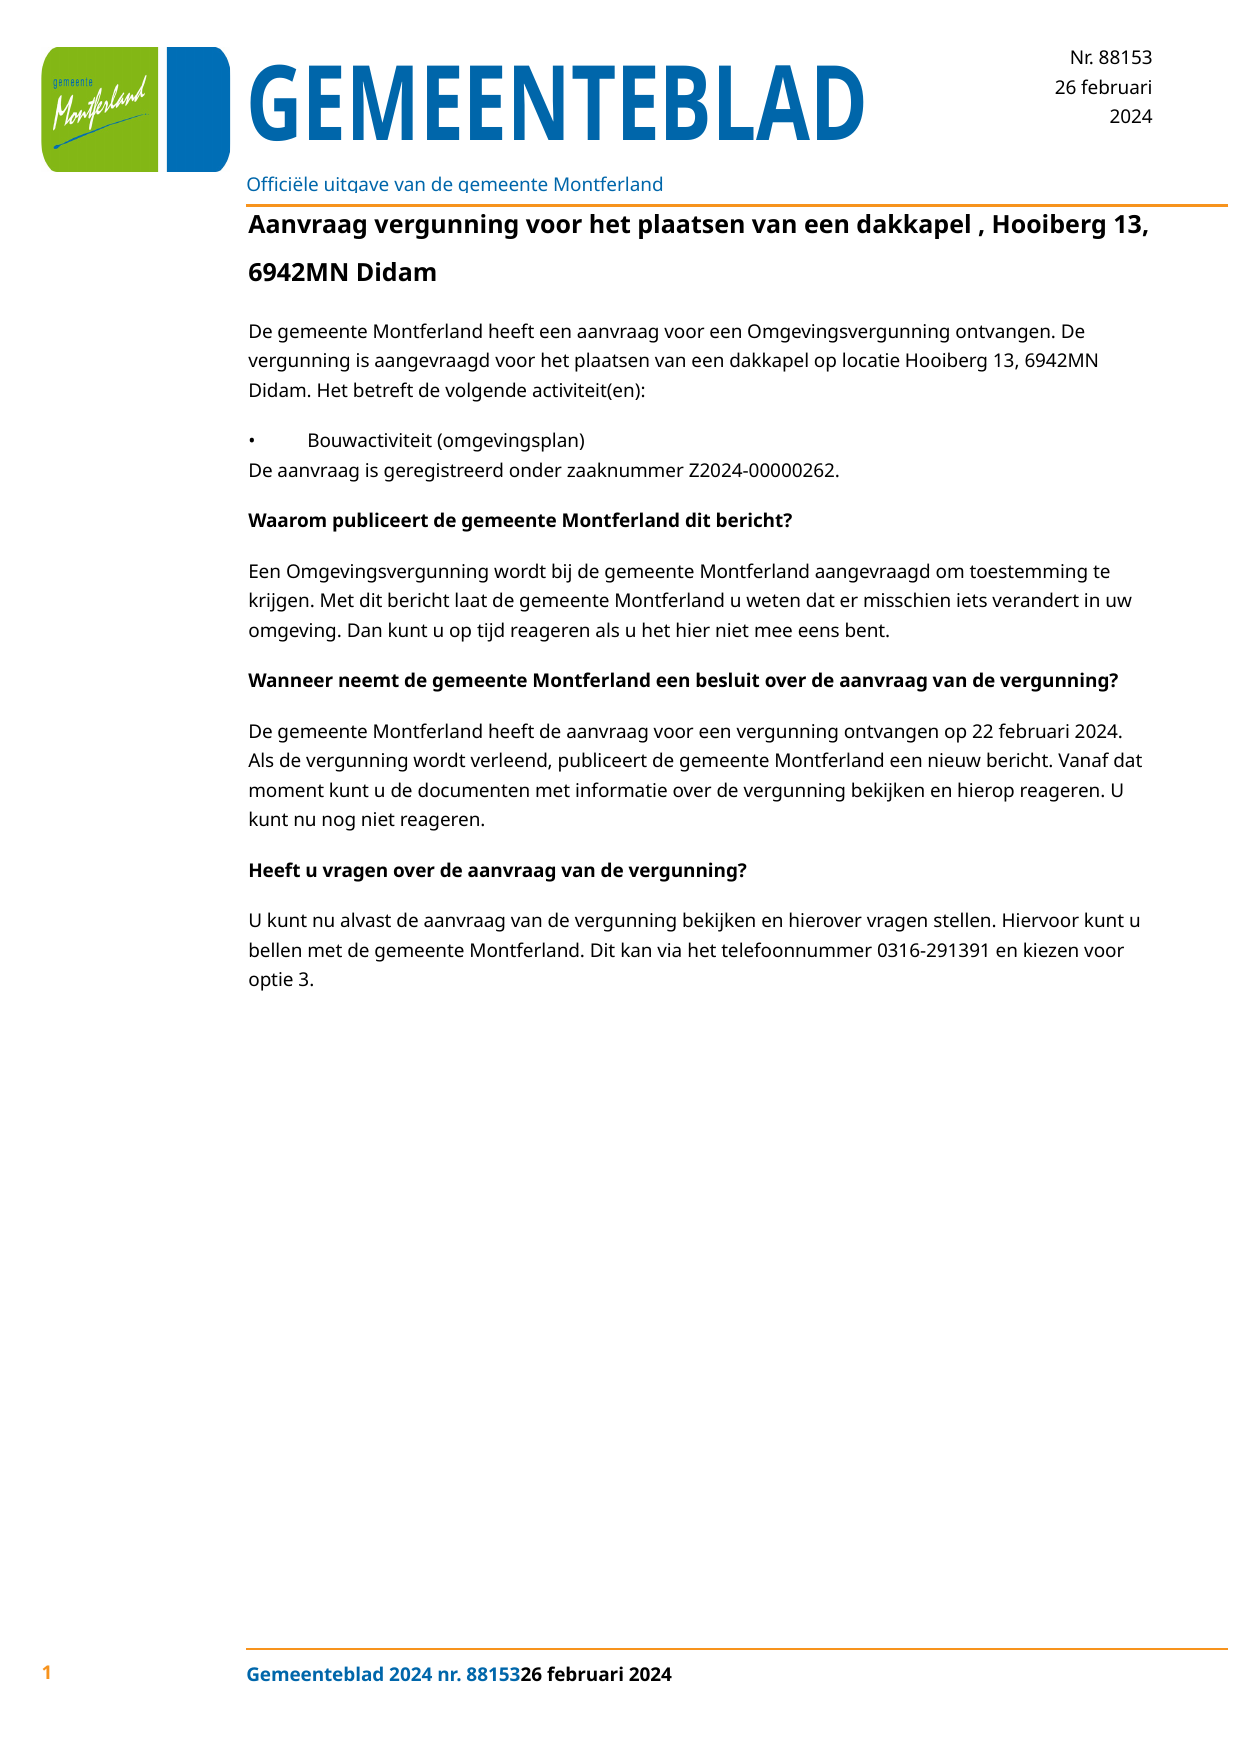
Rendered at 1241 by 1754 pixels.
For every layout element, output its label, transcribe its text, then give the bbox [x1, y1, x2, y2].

text De aanvraag is geregistreerd onder zaaknummer Z2024-00000262. [248, 457, 1152, 483]
text Wanneer neemt de gemeente Montferland een besluit over de aanvraag van de vergunning? [248, 667, 1152, 693]
text Heeft u vragen over de aanvraag van de vergunning? [248, 857, 1152, 883]
text Waarom publiceert de gemeente Montferland dit bericht? [248, 507, 1152, 533]
text Aanvraag vergunning voor het plaatsen van een dakkapel , Hooiberg 13, 6942MN Didam [248, 207, 1152, 288]
list Bouwactiviteit (omgevingsplan) [248, 427, 1152, 453]
text De gemeente Montferland heeft de aanvraag voor een vergunning ontvangen op 22 februari 2024. Als de vergunning wordt verleend, publiceert de gemeente Montferland een nieuw bericht. Vanaf dat moment kunt u de documenten met informatie over de vergunning bekijken en hierop reageren. U kunt nu nog niet reageren. [248, 718, 1152, 832]
text De gemeente Montferland heeft een aanvraag voor een Omgevingsvergunning ontvangen. De vergunning is aangevraagd voor het plaatsen van een dakkapel op locatie Hooiberg 13, 6942MN Didam. Het betreft de volgende activiteit(en): [248, 318, 1152, 403]
picture [41, 47, 231, 172]
text Een Omgevingsvergunning wordt bij de gemeente Montferland aangevraagd om toestemming te krijgen. Met dit bericht laat de gemeente Montferland u weten dat er misschien iets verandert in uw omgeving. Dan kunt u op tijd reageren als u het hier niet mee eens bent. [248, 558, 1152, 643]
text U kunt nu alvast de aanvraag van de vergunning bekijken en hierover vragen stellen. Hiervoor kunt u bellen met de gemeente Montferland. Dit kan via het telefoonnummer 0316-291391 en kiezen voor optie 3. [248, 907, 1152, 992]
